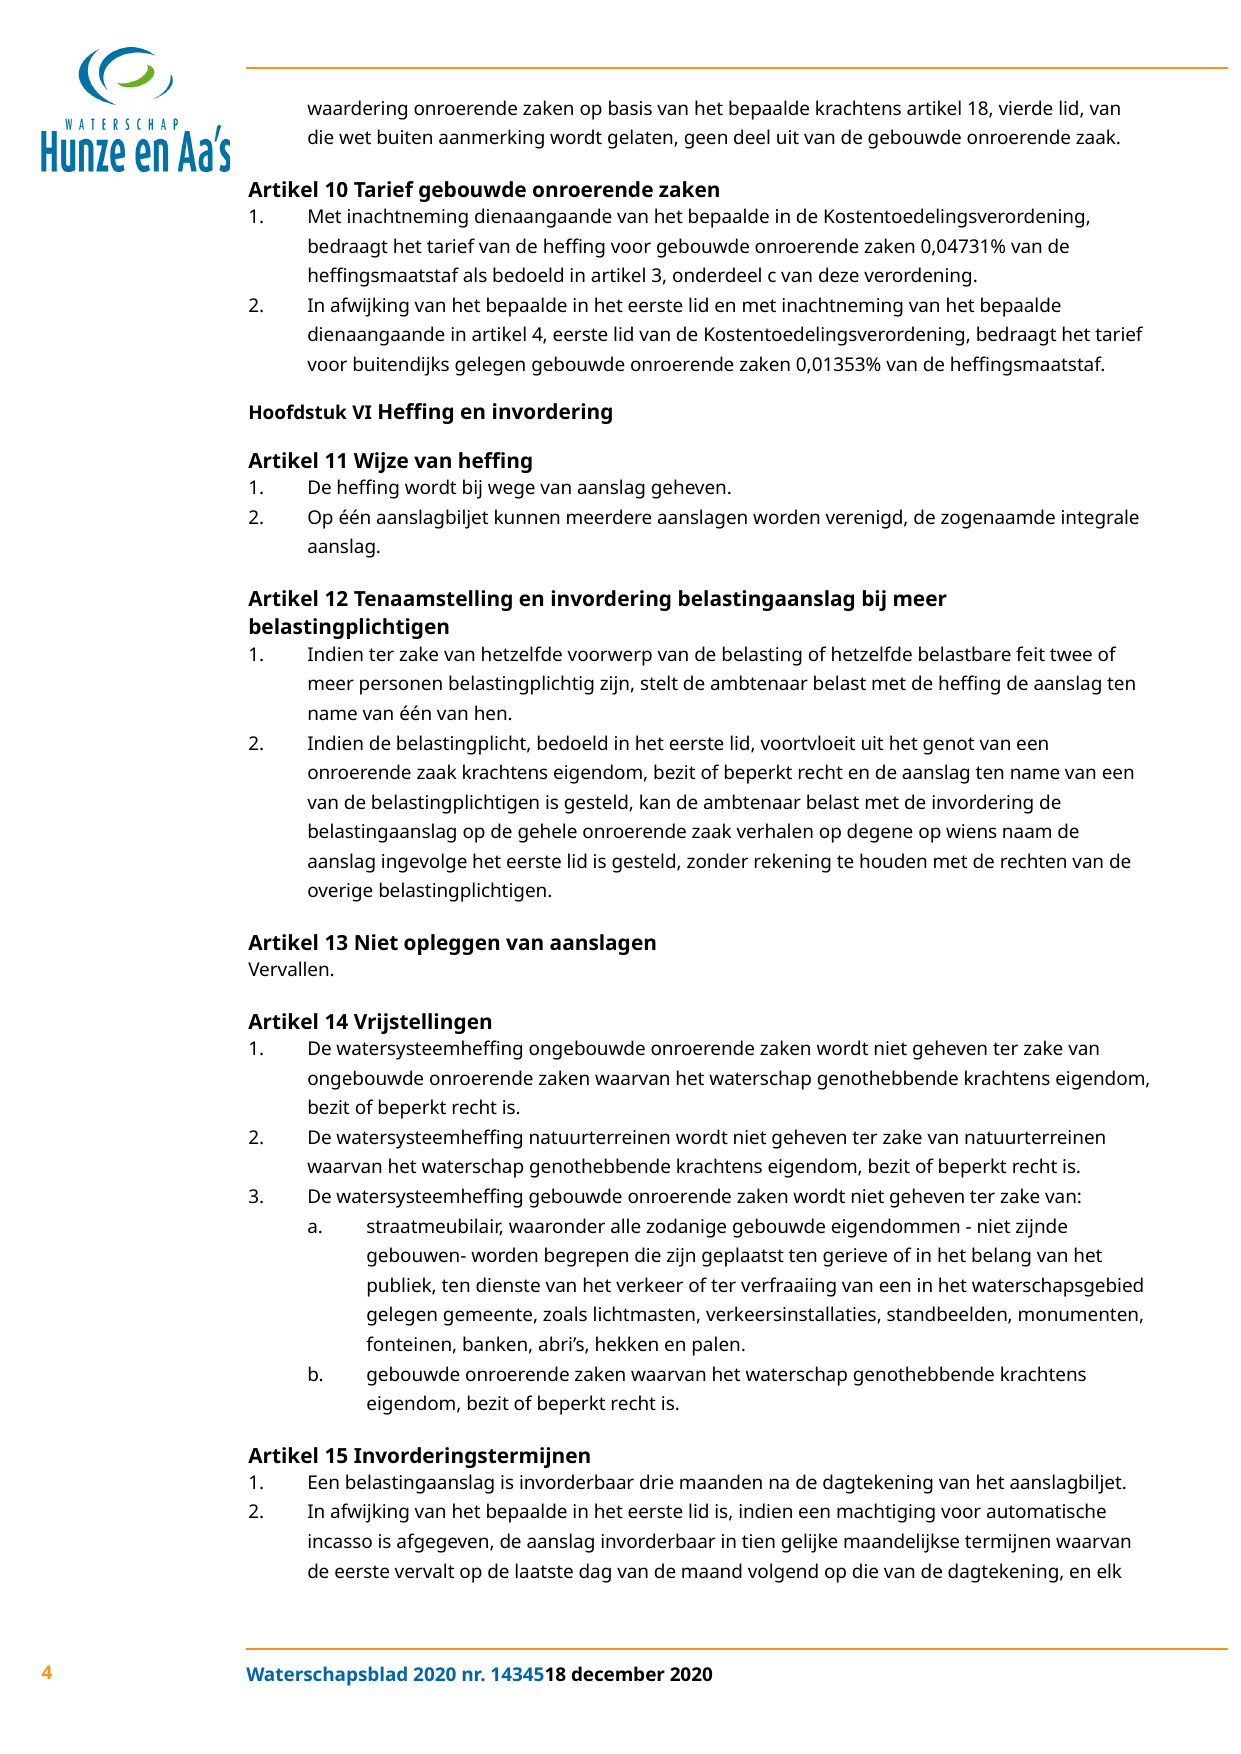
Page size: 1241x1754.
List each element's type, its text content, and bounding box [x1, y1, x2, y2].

list De heffing wordt bij wege van aanslag geheven. [248, 474, 1152, 500]
picture [41, 47, 231, 172]
list Indien ter zake van hetzelfde voorwerp van de belasting of hetzelfde belastbare feit twee of meer personen belastingplichtig zijn, stelt de ambtenaar belast met de heffing de aanslag ten name van één van hen. [248, 641, 1152, 726]
list Een belastingaanslag is invorderbaar drie maanden na de dagtekening van het aanslagbiljet. [248, 1469, 1152, 1495]
list Met inachtneming dienaangaande van het bepaalde in de Kostentoedelingsverordening, bedraagt het tarief van de heffing voor gebouwde onroerende zaken 0,04731% van de heffingsmaatstaf als bedoeld in artikel 3, onderdeel c van deze verordening. [248, 203, 1152, 288]
list Op één aanslagbiljet kunnen meerdere aanslagen worden verenigd, de zogenaamde integrale aanslag. [248, 504, 1152, 559]
list De watersysteemheffing gebouwde onroerende zaken wordt niet geheven ter zake van: [248, 1183, 1152, 1209]
text Artikel 14 Vrijstellingen [248, 1007, 1152, 1035]
text Artikel 11 Wijze van heffing [248, 446, 1152, 474]
text Artikel 15 Invorderingstermijnen [248, 1441, 1152, 1469]
list straatmeubilair, waaronder alle zodanige gebouwde eigendommen - niet zijnde gebouwen- worden begrepen die zijn geplaatst ten gerieve of in het belang van het publiek, ten dienste van het verkeer of ter verfraaiing van een in het waterschapsgebied gelegen gemeente, zoals lichtmasten, verkeersinstallaties, standbeelden, monumenten, fonteinen, banken, abri’s, hekken en palen. [307, 1213, 1152, 1357]
list De watersysteemheffing natuurterreinen wordt niet geheven ter zake van natuurterreinen waarvan het waterschap genothebbende krachtens eigendom, bezit of beperkt recht is. [248, 1124, 1152, 1179]
text Artikel 10 Tarief gebouwde onroerende zaken [248, 175, 1152, 203]
text Artikel 13 Niet opleggen van aanslagen [248, 928, 1152, 956]
list In afwijking van het bepaalde in het eerste lid is, indien een machtiging voor automatische incasso is afgegeven, de aanslag invorderbaar in tien gelijke maandelijkse termijnen waarvan de eerste vervalt op de laatste dag van de maand volgend op die van de dagtekening, en elk [248, 1499, 1152, 1584]
picture [226, 145, 231, 156]
list gebouwde onroerende zaken waarvan het waterschap genothebbende krachtens eigendom, bezit of beperkt recht is. [307, 1361, 1152, 1416]
text Hoofdstuk VI Heffing en invordering [248, 397, 1152, 425]
text Vervallen. [248, 956, 1152, 982]
list De watersysteemheffing ongebouwde onroerende zaken wordt niet geheven ter zake van ongebouwde onroerende zaken waarvan het waterschap genothebbende krachtens eigendom, bezit of beperkt recht is. [248, 1035, 1152, 1120]
list waardering onroerende zaken op basis van het bepaalde krachtens artikel 18, vierde lid, van die wet buiten aanmerking wordt gelaten, geen deel uit van de gebouwde onroerende zaak. [248, 95, 1152, 150]
picture [47, 154, 51, 172]
list In afwijking van het bepaalde in het eerste lid en met inachtneming van het bepaalde dienaangaande in artikel 4, eerste lid van de Kostentoedelingsverordening, bedraagt het tarief voor buitendijks gelegen gebouwde onroerende zaken 0,01353% van de heffingsmaatstaf. [248, 292, 1152, 377]
list Indien de belastingplicht, bedoeld in het eerste lid, voortvloeit uit het genot van een onroerende zaak krachtens eigendom, bezit of beperkt recht en de aanslag ten name van een van de belastingplichtigen is gesteld, kan de ambtenaar belast met de invordering de belastingaanslag op de gehele onroerende zaak verhalen op degene op wiens naam de aanslag ingevolge het eerste lid is gesteld, zonder rekening te houden met de rechten van de overige belastingplichtigen. [248, 730, 1152, 903]
picture [183, 163, 191, 172]
text Artikel 12 Tenaamstelling en invordering belastingaanslag bij meer belastingplichtigen [248, 584, 1152, 641]
